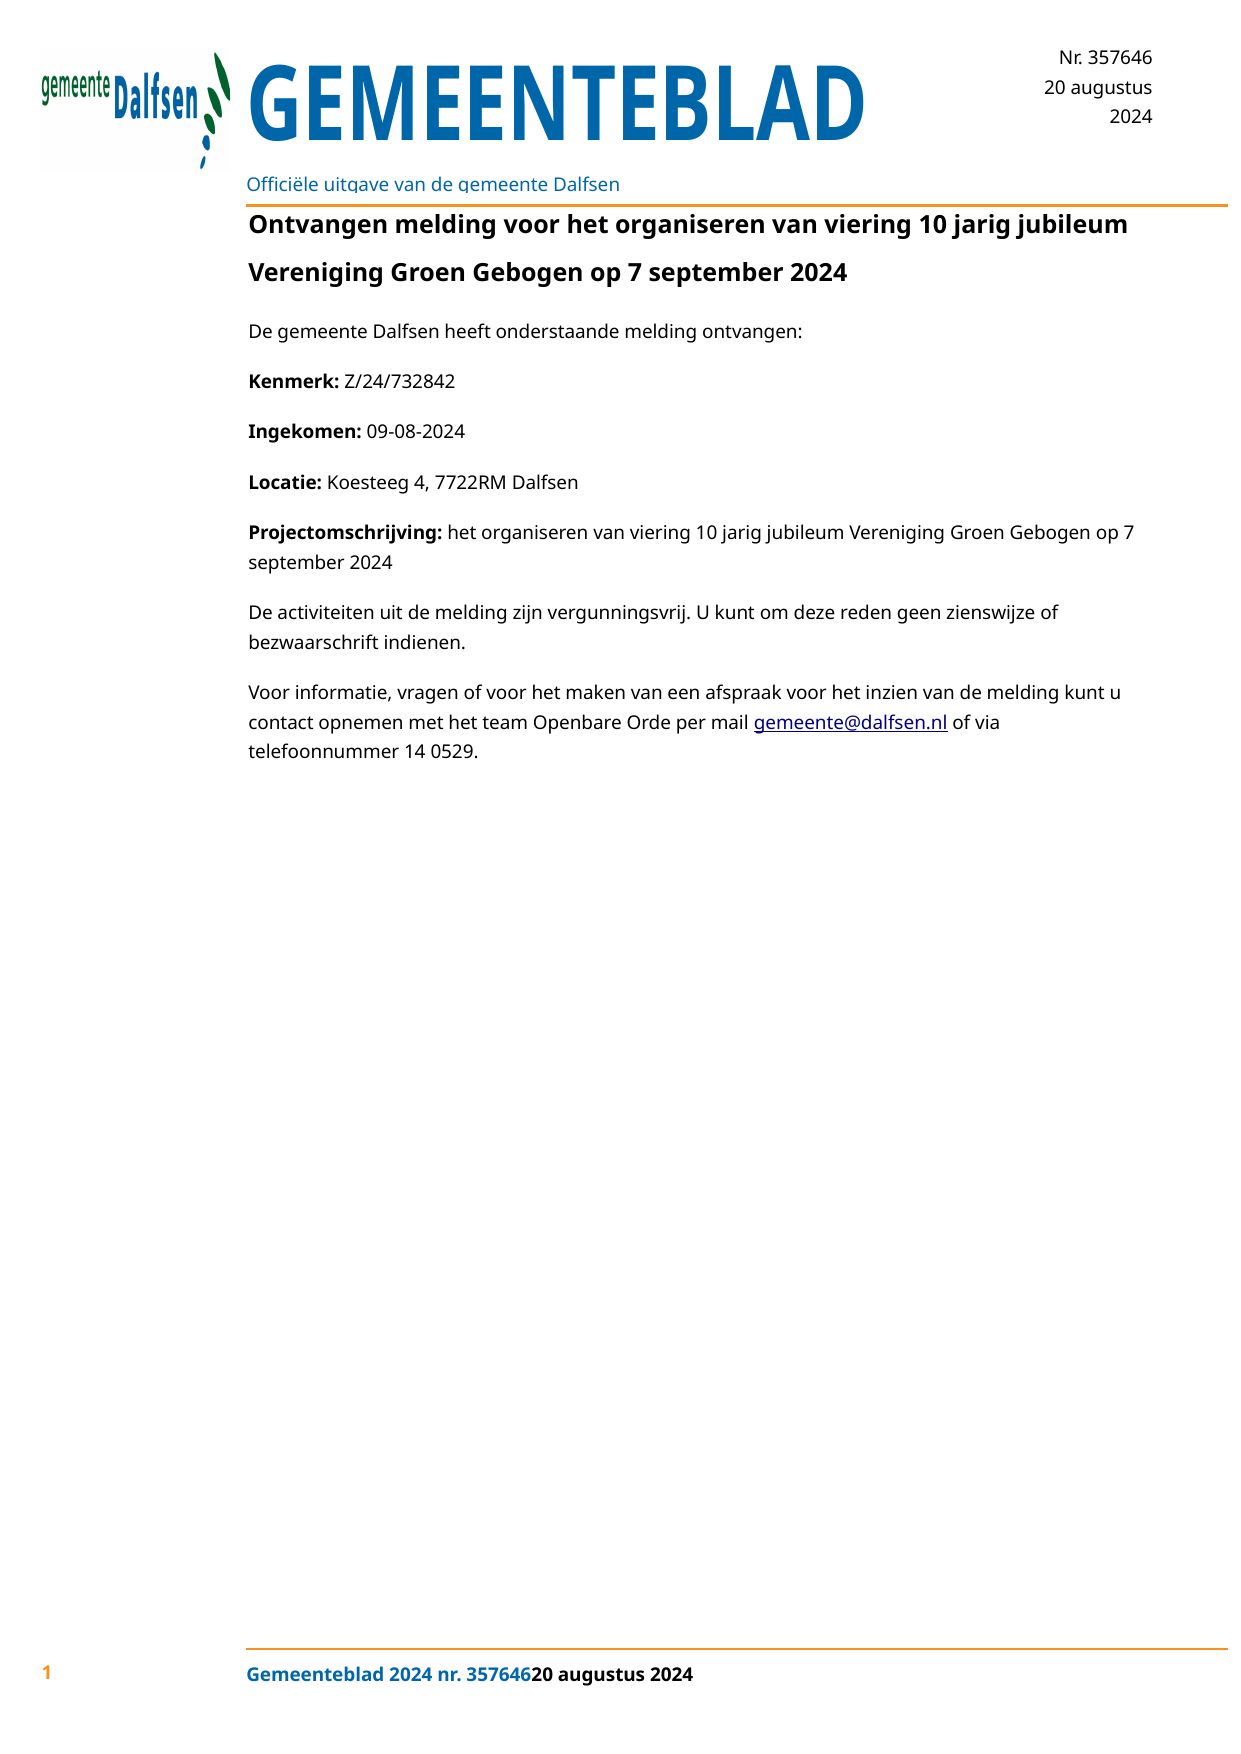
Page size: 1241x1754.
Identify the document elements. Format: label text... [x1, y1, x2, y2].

text Kenmerk: Z/24/732842 [248, 368, 1152, 394]
text Locatie: Koesteeg 4, 7722RM Dalfsen [248, 469, 1152, 495]
text Voor informatie, vragen of voor het maken van een afspraak voor het inzien van de melding kunt u contact opnemen met het team Openbare Orde per mail gemeente@dalfsen.nl of via telefoonnummer 14 0529. [248, 679, 1152, 764]
text De gemeente Dalfsen heeft onderstaande melding ontvangen: [248, 318, 1152, 344]
picture [41, 47, 231, 172]
text Ingekomen: 09-08-2024 [248, 419, 1152, 444]
text De activiteiten uit de melding zijn vergunningsvrij. U kunt om deze reden geen zienswijze of bezwaarschrift indienen. [248, 599, 1152, 655]
text Projectomschrijving: het organiseren van viering 10 jarig jubileum Vereniging Groen Gebogen op 7 september 2024 [248, 519, 1152, 575]
text Ontvangen melding voor het organiseren van viering 10 jarig jubileum Vereniging Groen Gebogen op 7 september 2024 [248, 207, 1152, 288]
